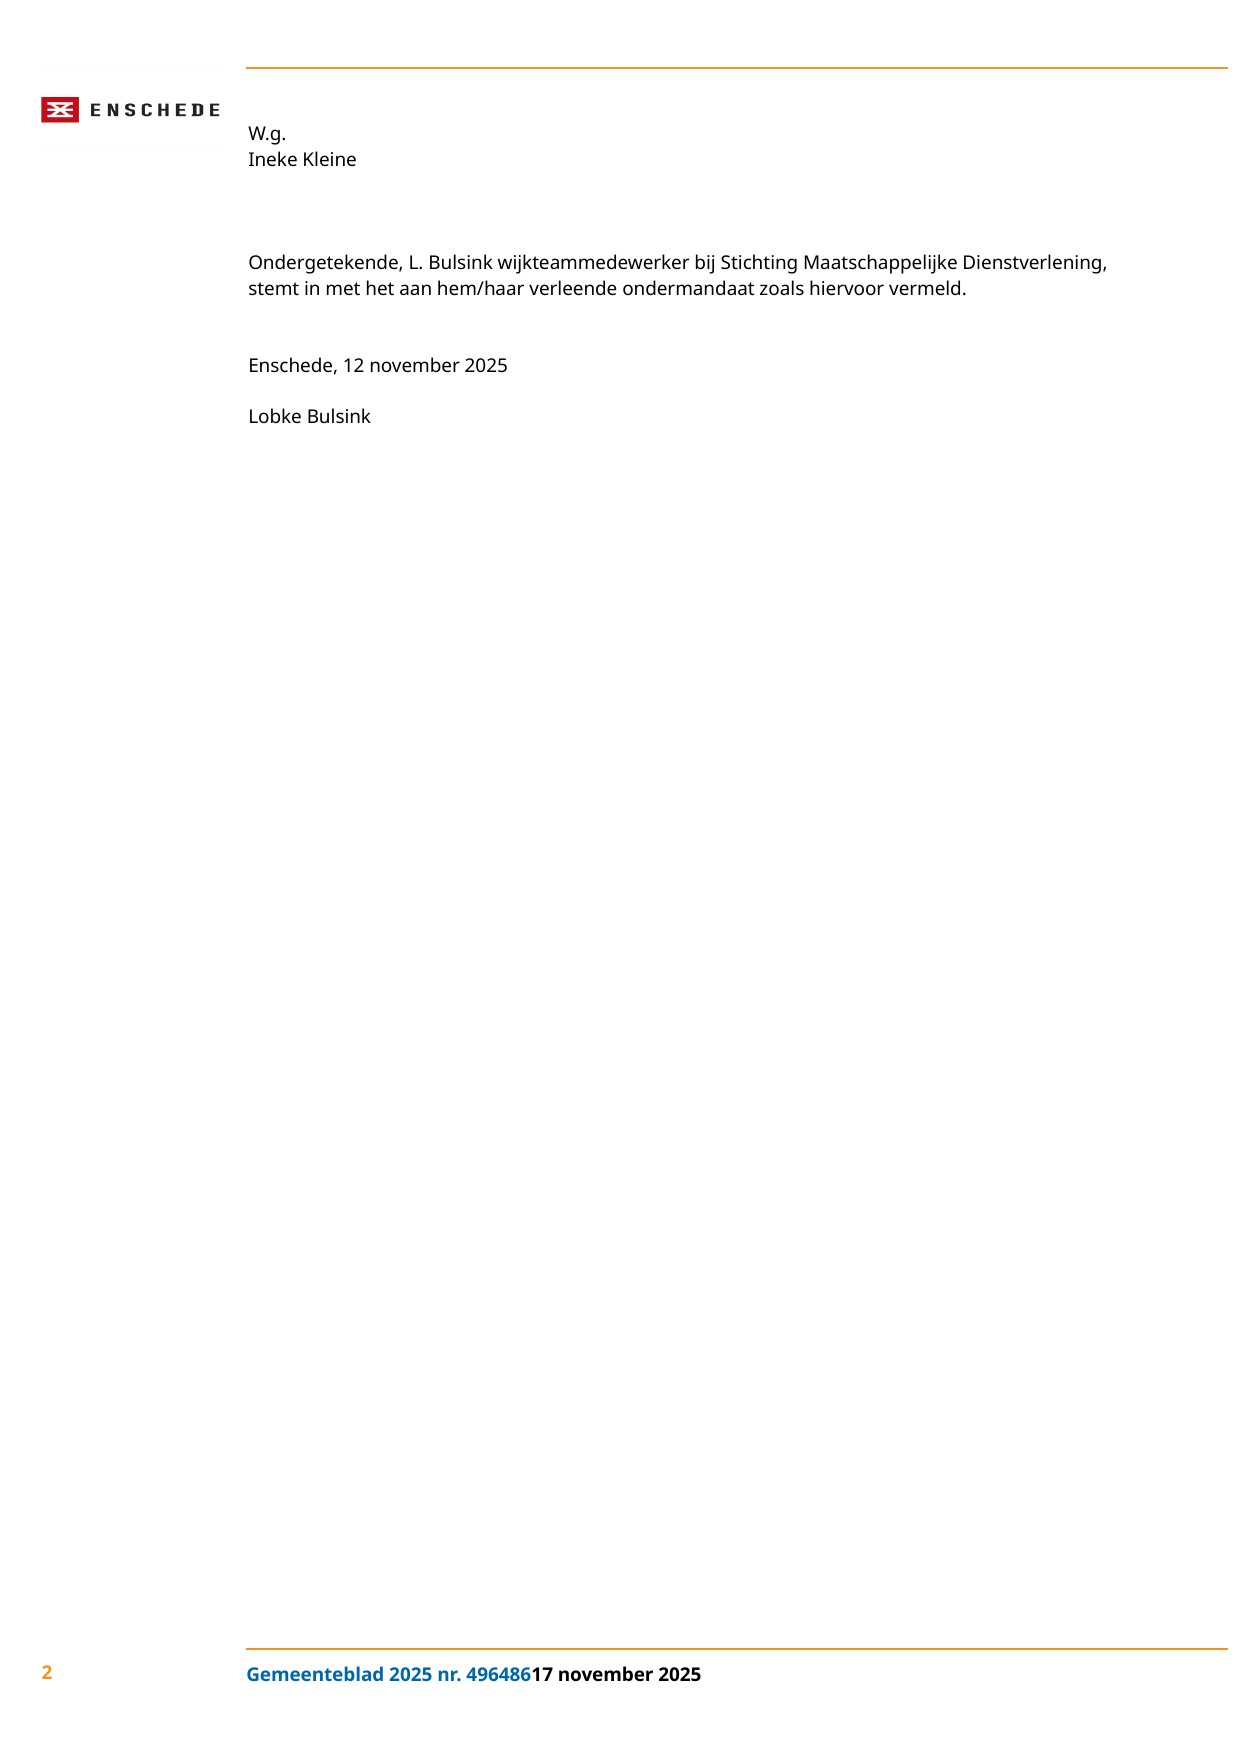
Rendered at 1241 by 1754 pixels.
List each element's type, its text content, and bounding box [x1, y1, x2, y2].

text Enschede, 12 november 2025 [248, 352, 1152, 378]
picture [41, 47, 231, 172]
text W.g. [248, 121, 1152, 146]
text Lobke Bulsink [248, 403, 1152, 429]
text Ondergetekende, L. Bulsink wijkteammedewerker bij Stichting Maatschappelijke Dienstverlening, stemt in met het aan hem/haar verleende ondermandaat zoals hiervoor vermeld. [248, 249, 1152, 301]
text Ineke Kleine [248, 146, 1152, 172]
